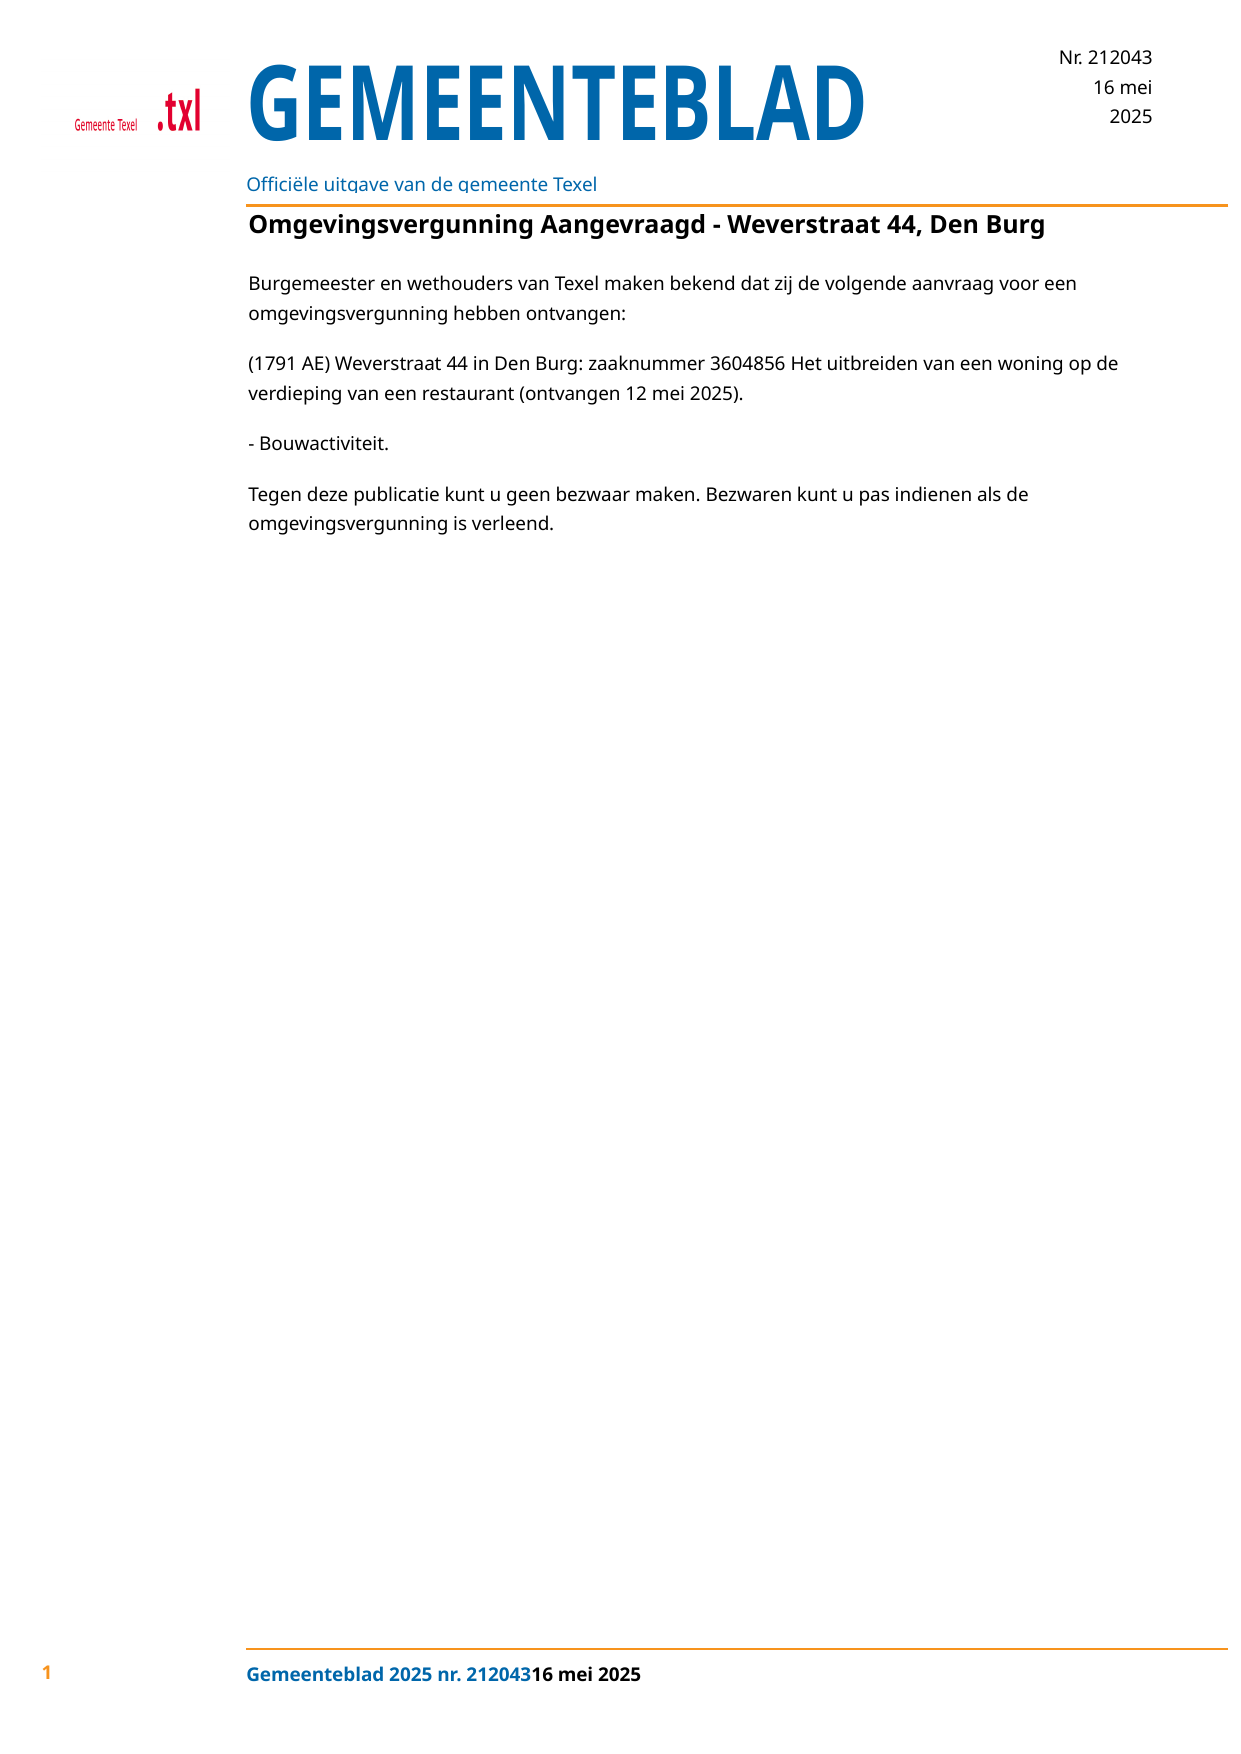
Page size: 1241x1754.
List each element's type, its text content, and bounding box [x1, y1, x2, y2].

text Tegen deze publicatie kunt u geen bezwaar maken. Bezwaren kunt u pas indienen als de omgevingsvergunning is verleend. [248, 481, 1152, 536]
text Burgemeester en wethouders van Texel maken bekend dat zij de volgende aanvraag voor een omgevingsvergunning hebben ontvangen: [248, 270, 1152, 326]
text Omgevingsvergunning Aangevraagd - Weverstraat 44, Den Burg [248, 207, 1152, 241]
text - Bouwactiviteit. [248, 430, 1152, 456]
picture [41, 47, 231, 172]
text (1791 AE) Weverstraat 44 in Den Burg: zaaknummer 3604856 Het uitbreiden van een woning op de verdieping van een restaurant (ontvangen 12 mei 2025). [248, 350, 1152, 406]
